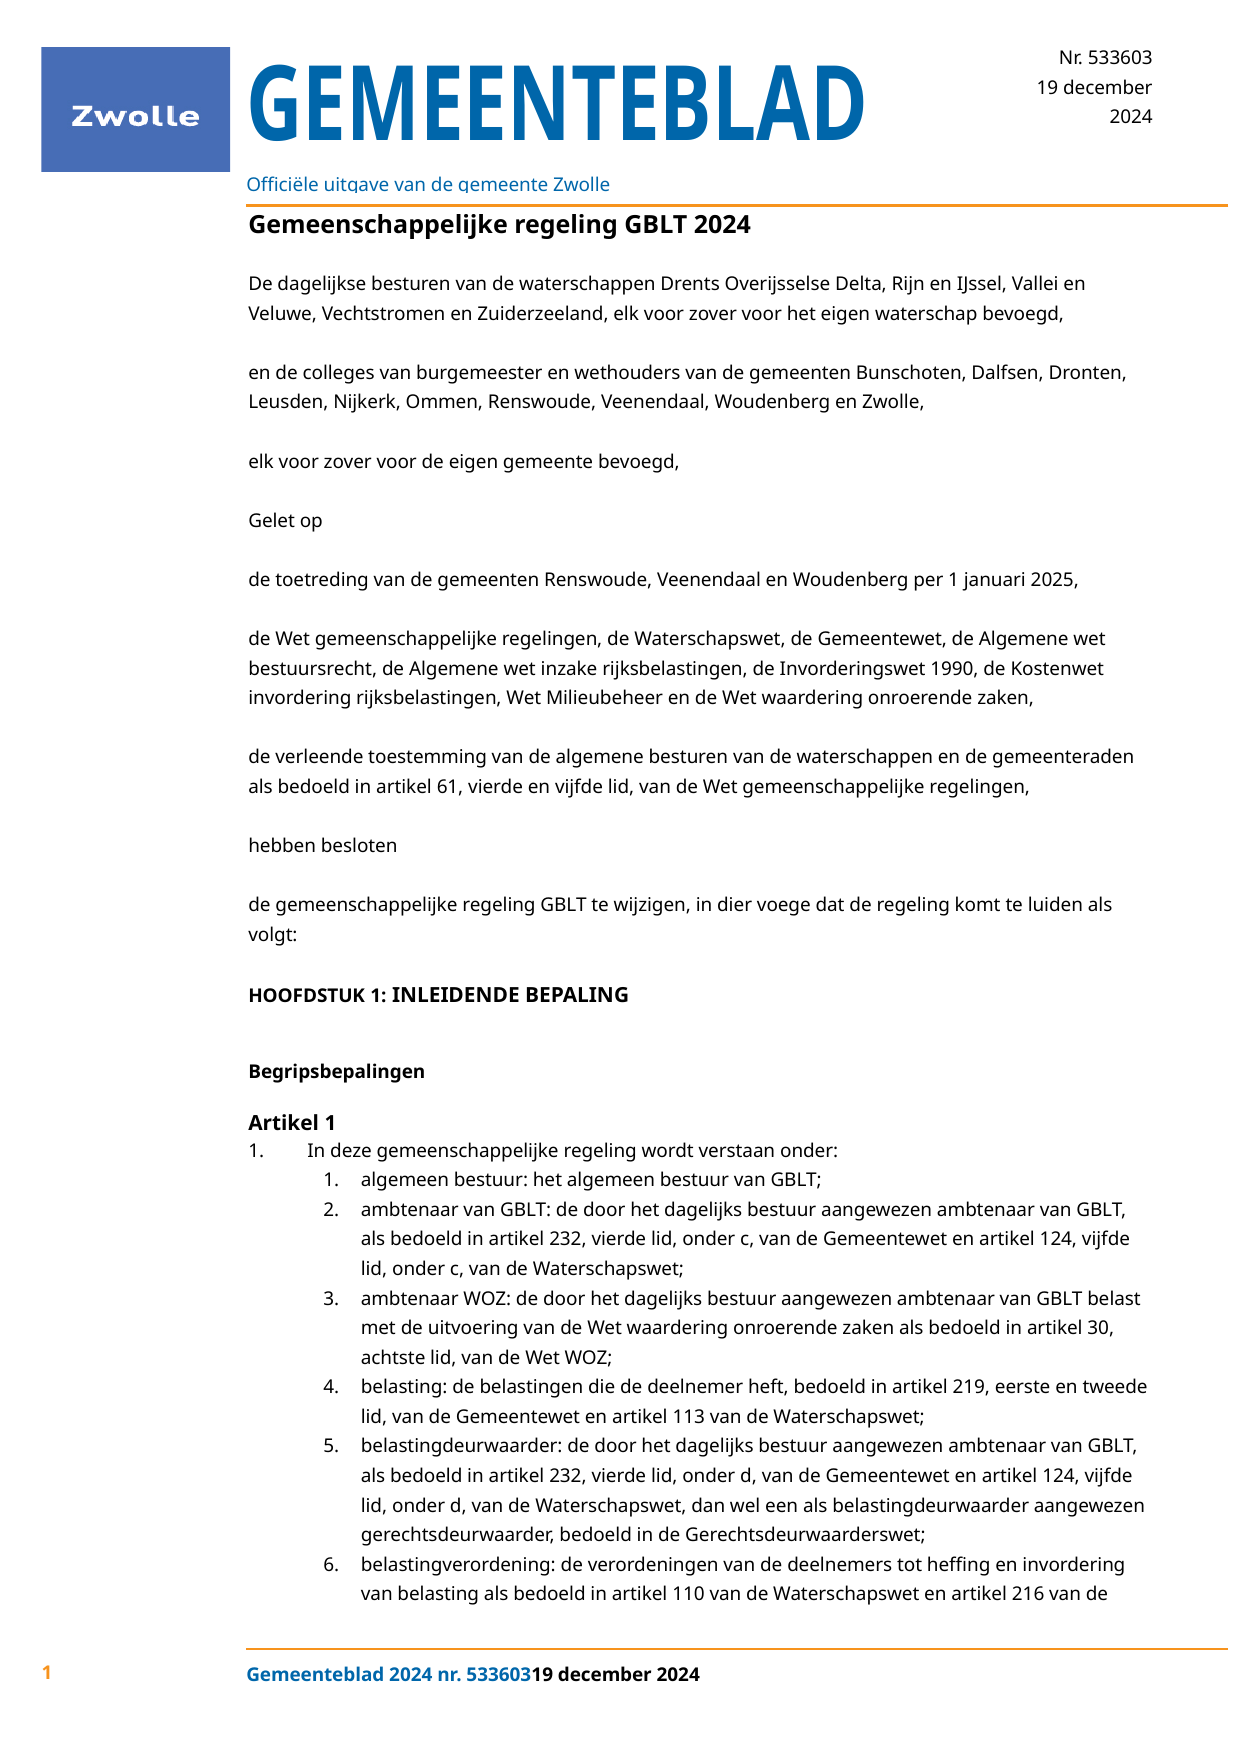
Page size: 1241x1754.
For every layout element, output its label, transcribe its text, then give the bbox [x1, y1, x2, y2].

text Begripsbepalingen [248, 1058, 1152, 1084]
text de verleende toestemming van de algemene besturen van de waterschappen en de gemeenteraden als bedoeld in artikel 61, vierde en vijfde lid, van de Wet gemeenschappelijke regelingen, [248, 744, 1152, 799]
text Artikel 1 [248, 1108, 1152, 1137]
text de Wet gemeenschappelijke regelingen, de Waterschapswet, de Gemeentewet, de Algemene wet bestuursrecht, de Algemene wet inzake rijksbelastingen, de Invorderingswet 1990, de Kostenwet invordering rijksbelastingen, Wet Milieubeheer en de Wet waardering onroerende zaken, [248, 625, 1152, 710]
text hebben besloten [248, 832, 1152, 858]
text de toetreding van de gemeenten Renswoude, Veenendaal en Woudenberg per 1 januari 2025, [248, 566, 1152, 592]
text de gemeenschappelijke regeling GBLT te wijzigen, in dier voege dat de regeling komt te luiden als volgt: [248, 892, 1152, 947]
text De dagelijkse besturen van de waterschappen Drents Overijsselse Delta, Rijn en IJssel, Vallei en Veluwe, Vechtstromen en Zuiderzeeland, elk voor zover voor het eigen waterschap bevoegd, [248, 270, 1152, 326]
text Gemeenschappelijke regeling GBLT 2024 [248, 207, 1152, 241]
list belasting: de belastingen die de deelnemer heft, bedoeld in artikel 219, eerste en tweede lid, van de Gemeentewet en artikel 113 van de Waterschapswet; [323, 1373, 1152, 1429]
list In deze gemeenschappelijke regeling wordt verstaan onder: [248, 1137, 1152, 1163]
picture [41, 47, 231, 172]
list belastingdeurwaarder: de door het dagelijks bestuur aangewezen ambtenaar van GBLT, als bedoeld in artikel 232, vierde lid, onder d, van de Gemeentewet en artikel 124, vijfde lid, onder d, van de Waterschapswet, dan wel een als belastingdeurwaarder aangewezen gerechtsdeurwaarder, bedoeld in de Gerechtsdeurwaarderswet; [323, 1433, 1152, 1547]
list belastingverordening: de verordeningen van de deelnemers tot heffing en invordering van belasting als bedoeld in artikel 110 van de Waterschapswet en artikel 216 van de [323, 1551, 1152, 1606]
list ambtenaar WOZ: de door het dagelijks bestuur aangewezen ambtenaar van GBLT belast met de uitvoering van de Wet waardering onroerende zaken als bedoeld in artikel 30, achtste lid, van de Wet WOZ; [323, 1285, 1152, 1370]
text HOOFDSTUK 1: INLEIDENDE BEPALING [248, 980, 1152, 1009]
text en de colleges van burgemeester en wethouders van de gemeenten Bunschoten, Dalfsen, Dronten, Leusden, Nijkerk, Ommen, Renswoude, Veenendaal, Woudenberg en Zwolle, [248, 359, 1152, 414]
text Gelet op [248, 507, 1152, 533]
list algemeen bestuur: het algemeen bestuur van GBLT; [323, 1166, 1152, 1192]
list ambtenaar van GBLT: de door het dagelijks bestuur aangewezen ambtenaar van GBLT, als bedoeld in artikel 232, vierde lid, onder c, van de Gemeentewet en artikel 124, vijfde lid, onder c, van de Waterschapswet; [323, 1196, 1152, 1281]
text elk voor zover voor de eigen gemeente bevoegd, [248, 448, 1152, 473]
